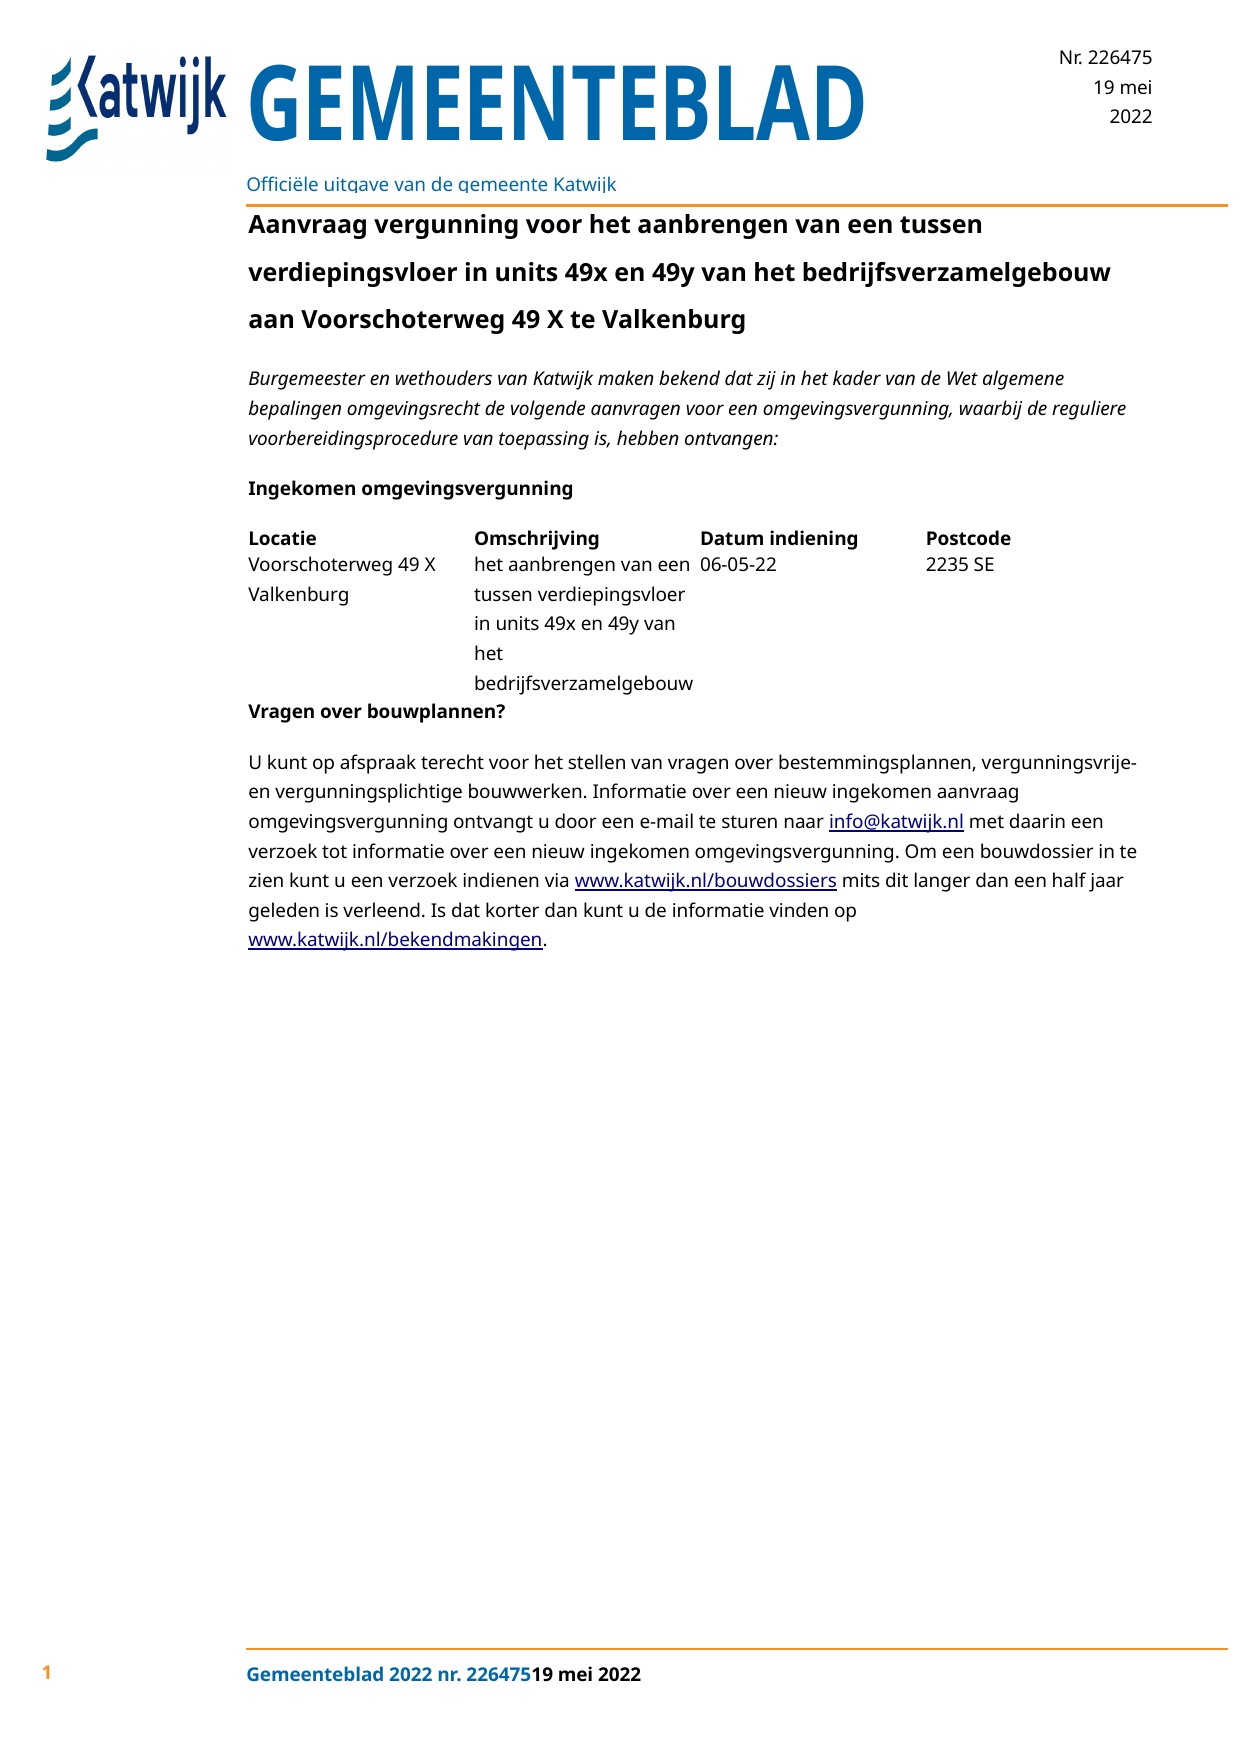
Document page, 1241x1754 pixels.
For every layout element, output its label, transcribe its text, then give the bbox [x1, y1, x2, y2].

text Burgemeester en wethouders van Katwijk maken bekend dat zij in het kader van de Wet algemene bepalingen omgevingsrecht de volgende aanvragen voor een omgevingsvergunning, waarbij de reguliere voorbereidingsprocedure van toepassing is, hebben ontvangen: [248, 366, 1152, 450]
table_cell Voorschoterweg 49 X Valkenburg [248, 551, 474, 695]
table_header Omschrijving [474, 526, 700, 551]
table_header Postcode [926, 526, 1152, 551]
text U kunt op afspraak terecht voor het stellen van vragen over bestemmingsplannen, vergunningsvrije- en vergunningsplichtige bouwwerken. Informatie over een nieuw ingekomen aanvraag omgevingsvergunning ontvangt u door een e-mail te sturen naar info@katwijk.nl met daarin een verzoek tot informatie over een nieuw ingekomen omgevingsvergunning. Om een bouwdossier in te zien kunt u een verzoek indienen via www.katwijk.nl/bouwdossiers mits dit langer dan een half jaar geleden is verleend. Is dat korter dan kunt u de informatie vinden op www.katwijk.nl/bekendmakingen. [248, 749, 1152, 952]
text Vragen over bouwplannen? [248, 699, 1152, 724]
picture [41, 47, 231, 172]
table_cell het aanbrengen van een tussen verdiepingsvloer in units 49x en 49y van het bedrijfsverzamelgebouw [474, 551, 700, 695]
text Aanvraag vergunning voor het aanbrengen van een tussen verdiepingsvloer in units 49x en 49y van het bedrijfsverzamelgebouw aan Voorschoterweg 49 X te Valkenburg [248, 207, 1152, 336]
table_cell 06-05-22 [700, 551, 926, 695]
table_header Locatie [248, 526, 474, 551]
table_header Datum indiening [700, 526, 926, 551]
table_cell 2235 SE [926, 551, 1152, 695]
text Ingekomen omgevingsvergunning [248, 475, 1152, 501]
